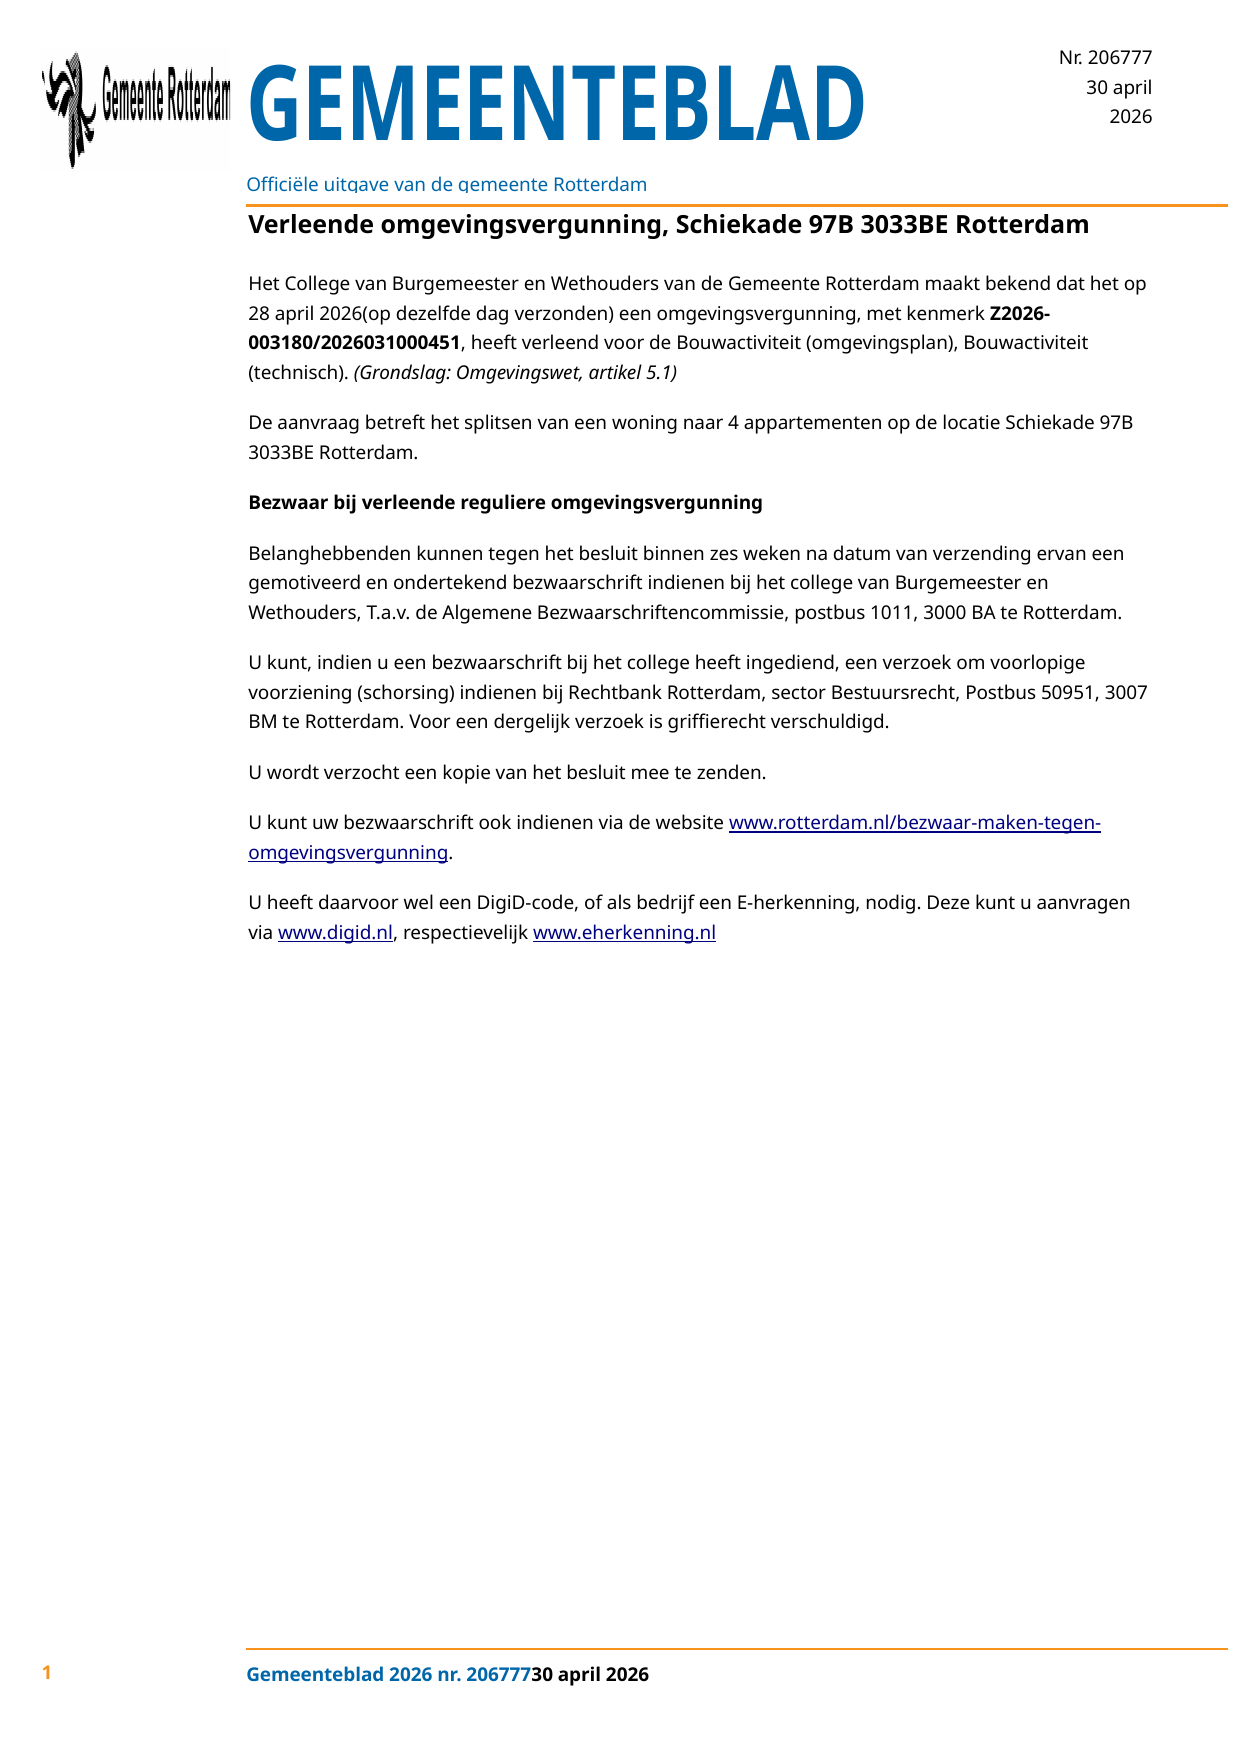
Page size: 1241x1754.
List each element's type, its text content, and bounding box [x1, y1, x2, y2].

text Bezwaar bij verleende reguliere omgevingsvergunning [248, 489, 1152, 515]
text Het College van Burgemeester en Wethouders van de Gemeente Rotterdam maakt bekend dat het op 28 april 2026(op dezelfde dag verzonden) een omgevingsvergunning, met kenmerk Z2026-003180/2026031000451, heeft verleend voor de Bouwactiviteit (omgevingsplan), Bouwactiviteit (technisch). (Grondslag: Omgevingswet, artikel 5.1) [248, 270, 1152, 385]
text U kunt, indien u een bezwaarschrift bij het college heeft ingediend, een verzoek om voorlopige voorziening (schorsing) indienen bij Rechtbank Rotterdam, sector Bestuursrecht, Postbus 50951, 3007 BM te Rotterdam. Voor een dergelijk verzoek is griffierecht verschuldigd. [248, 649, 1152, 734]
text U heeft daarvoor wel een DigiD-code, of als bedrijf een E-herkenning, nodig. Deze kunt u aanvragen via www.digid.nl, respectievelijk www.eherkenning.nl [248, 889, 1152, 945]
text De aanvraag betreft het splitsen van een woning naar 4 appartementen op de locatie Schiekade 97B 3033BE Rotterdam. [248, 409, 1152, 465]
text U wordt verzocht een kopie van het besluit mee te zenden. [248, 759, 1152, 785]
text U kunt uw bezwaarschrift ook indienen via de website www.rotterdam.nl/bezwaar-maken-tegen-omgevingsvergunning. [248, 809, 1152, 865]
text Verleende omgevingsvergunning, Schiekade 97B 3033BE Rotterdam [248, 207, 1152, 241]
text Belanghebbenden kunnen tegen het besluit binnen zes weken na datum van verzending ervan een gemotiveerd en ondertekend bezwaarschrift indienen bij het college van Burgemeester en Wethouders, T.a.v. de Algemene Bezwaarschriftencommissie, postbus 1011, 3000 BA te Rotterdam. [248, 540, 1152, 625]
picture [41, 47, 231, 172]
